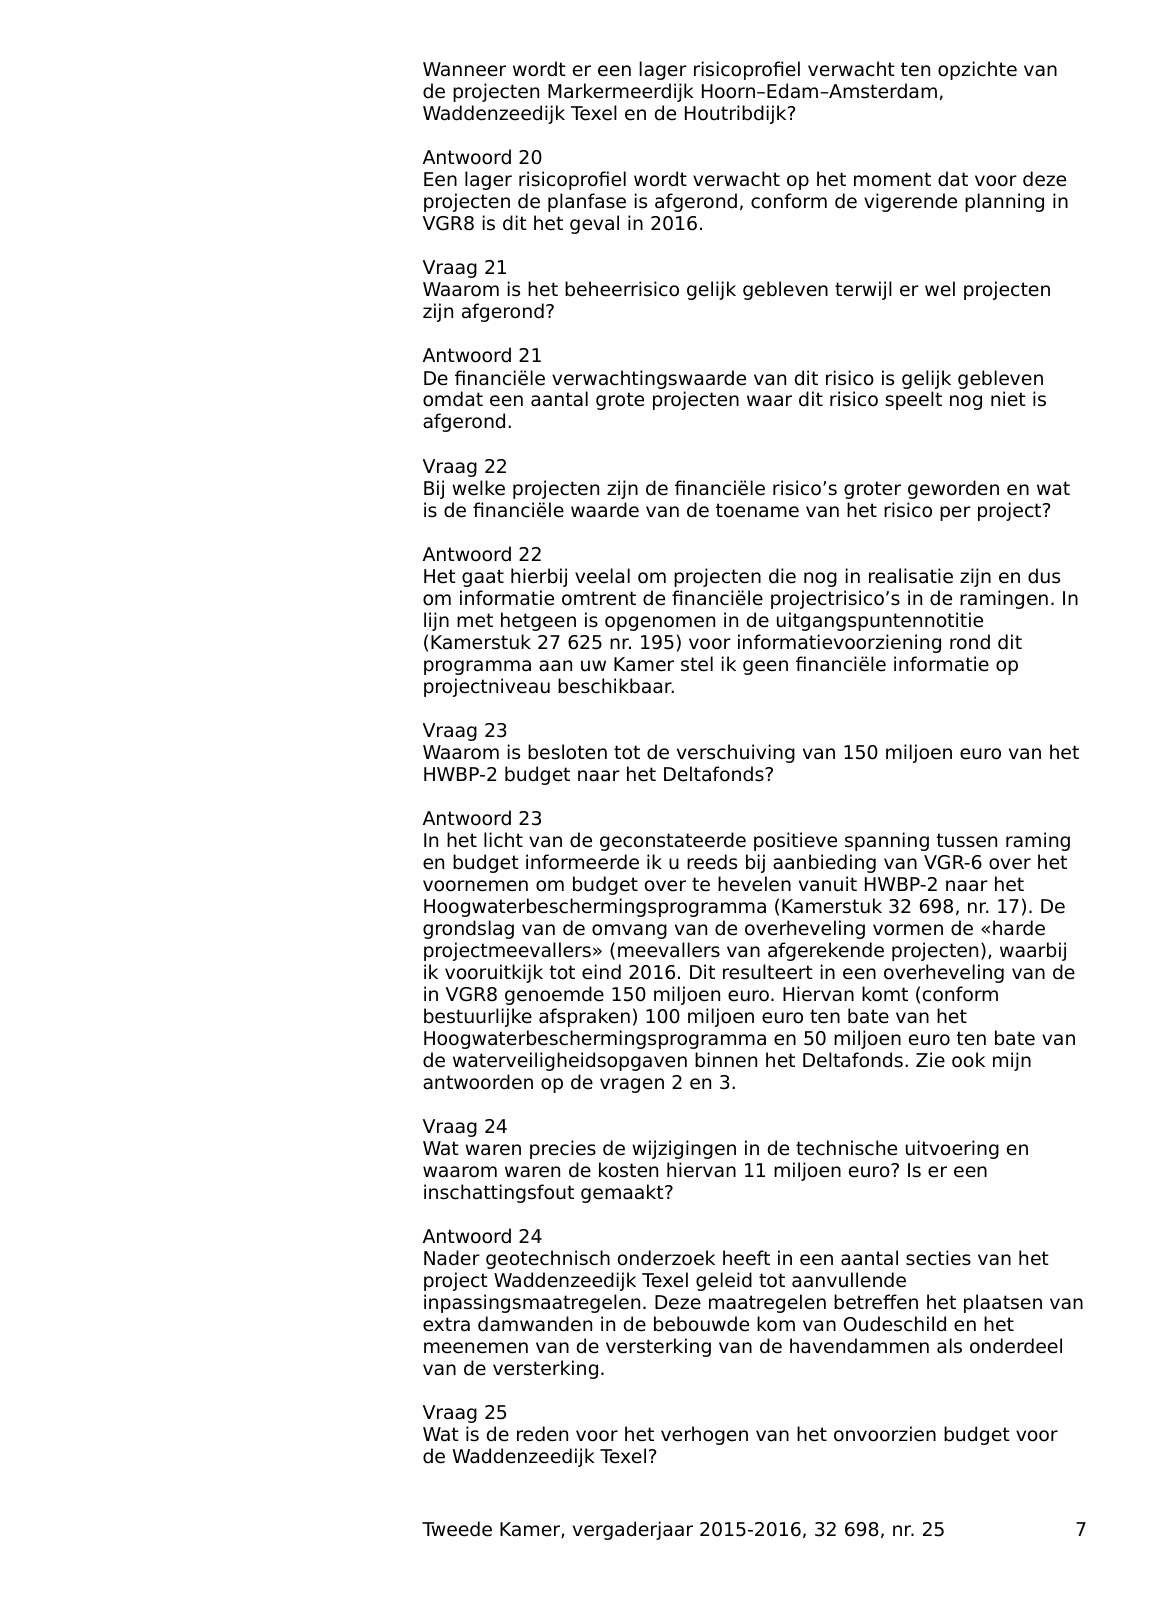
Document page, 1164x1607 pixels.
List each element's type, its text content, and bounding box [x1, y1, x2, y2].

text Waarom is besloten tot de verschuiving van 150 miljoen euro van het HWBP-2 budget naar het Deltafonds? [422, 742, 1087, 786]
text Het gaat hierbij veelal om projecten die nog in realisatie zijn en dus om informatie omtrent de financiële projectrisico’s in de ramingen. In lijn met hetgeen is opgenomen in de uitgangspuntennotitie (Kamerstuk 27 625 nr. 195) voor informatievoorziening rond dit programma aan uw Kamer stel ik geen financiële informatie op projectniveau beschikbaar. [422, 566, 1087, 697]
text In het licht van de geconstateerde positieve spanning tussen raming en budget informeerde ik u reeds bij aanbieding van VGR-6 over het voornemen om budget over te hevelen vanuit HWBP-2 naar het Hoogwaterbeschermingsprogramma (Kamerstuk 32 698, nr. 17). De grondslag van de omvang van de overheveling vormen de «harde projectmeevallers» (meevallers van afgerekende projecten), waarbij ik vooruitkijk tot eind 2016. Dit resulteert in een overheveling van de in VGR8 genoemde 150 miljoen euro. Hiervan komt (conform bestuurlijke afspraken) 100 miljoen euro ten bate van het Hoogwaterbeschermingsprogramma en 50 miljoen euro ten bate van de waterveiligheidsopgaven binnen het Deltafonds. Zie ook mijn antwoorden op de vragen 2 en 3. [422, 830, 1087, 1093]
text Antwoord 21 [422, 345, 1087, 367]
text Vraag 25 [422, 1402, 1087, 1424]
text Vraag 23 [422, 720, 1087, 742]
text Wat waren precies de wijzigingen in de technische uitvoering en waarom waren de kosten hiervan 11 miljoen euro? Is er een inschattingsfout gemaakt? [422, 1138, 1087, 1204]
text Antwoord 24 [422, 1226, 1087, 1248]
text Vraag 22 [422, 456, 1087, 477]
text Wat is de reden voor het verhogen van het onvoorzien budget voor de Waddenzeedijk Texel? [422, 1424, 1087, 1468]
text Vraag 21 [422, 257, 1087, 279]
text Nader geotechnisch onderzoek heeft in een aantal secties van het project Waddenzeedijk Texel geleid tot aanvullende inpassingsmaatregelen. Deze maatregelen betreffen het plaatsen van extra damwanden in de bebouwde kom van Oudeschild en het meenemen van de versterking van de havendammen als onderdeel van de versterking. [422, 1248, 1087, 1380]
text Antwoord 20 [422, 147, 1087, 169]
text Waarom is het beheerrisico gelijk gebleven terwijl er wel projecten zijn afgerond? [422, 279, 1087, 323]
text Antwoord 22 [422, 544, 1087, 566]
text Een lager risicoprofiel wordt verwacht op het moment dat voor deze projecten de planfase is afgerond, conform de vigerende planning in VGR8 is dit het geval in 2016. [422, 169, 1087, 235]
text Vraag 24 [422, 1116, 1087, 1138]
text Wanneer wordt er een lager risicoprofiel verwacht ten opzichte van de projecten Markermeerdijk Hoorn–Edam–Amsterdam, Waddenzeedijk Texel en de Houtribdijk? [422, 59, 1087, 125]
text Bij welke projecten zijn de financiële risico’s groter geworden en wat is de financiële waarde van de toename van het risico per project? [422, 477, 1087, 521]
text De financiële verwachtingswaarde van dit risico is gelijk gebleven omdat een aantal grote projecten waar dit risico speelt nog niet is afgerond. [422, 367, 1087, 433]
text Antwoord 23 [422, 808, 1087, 830]
